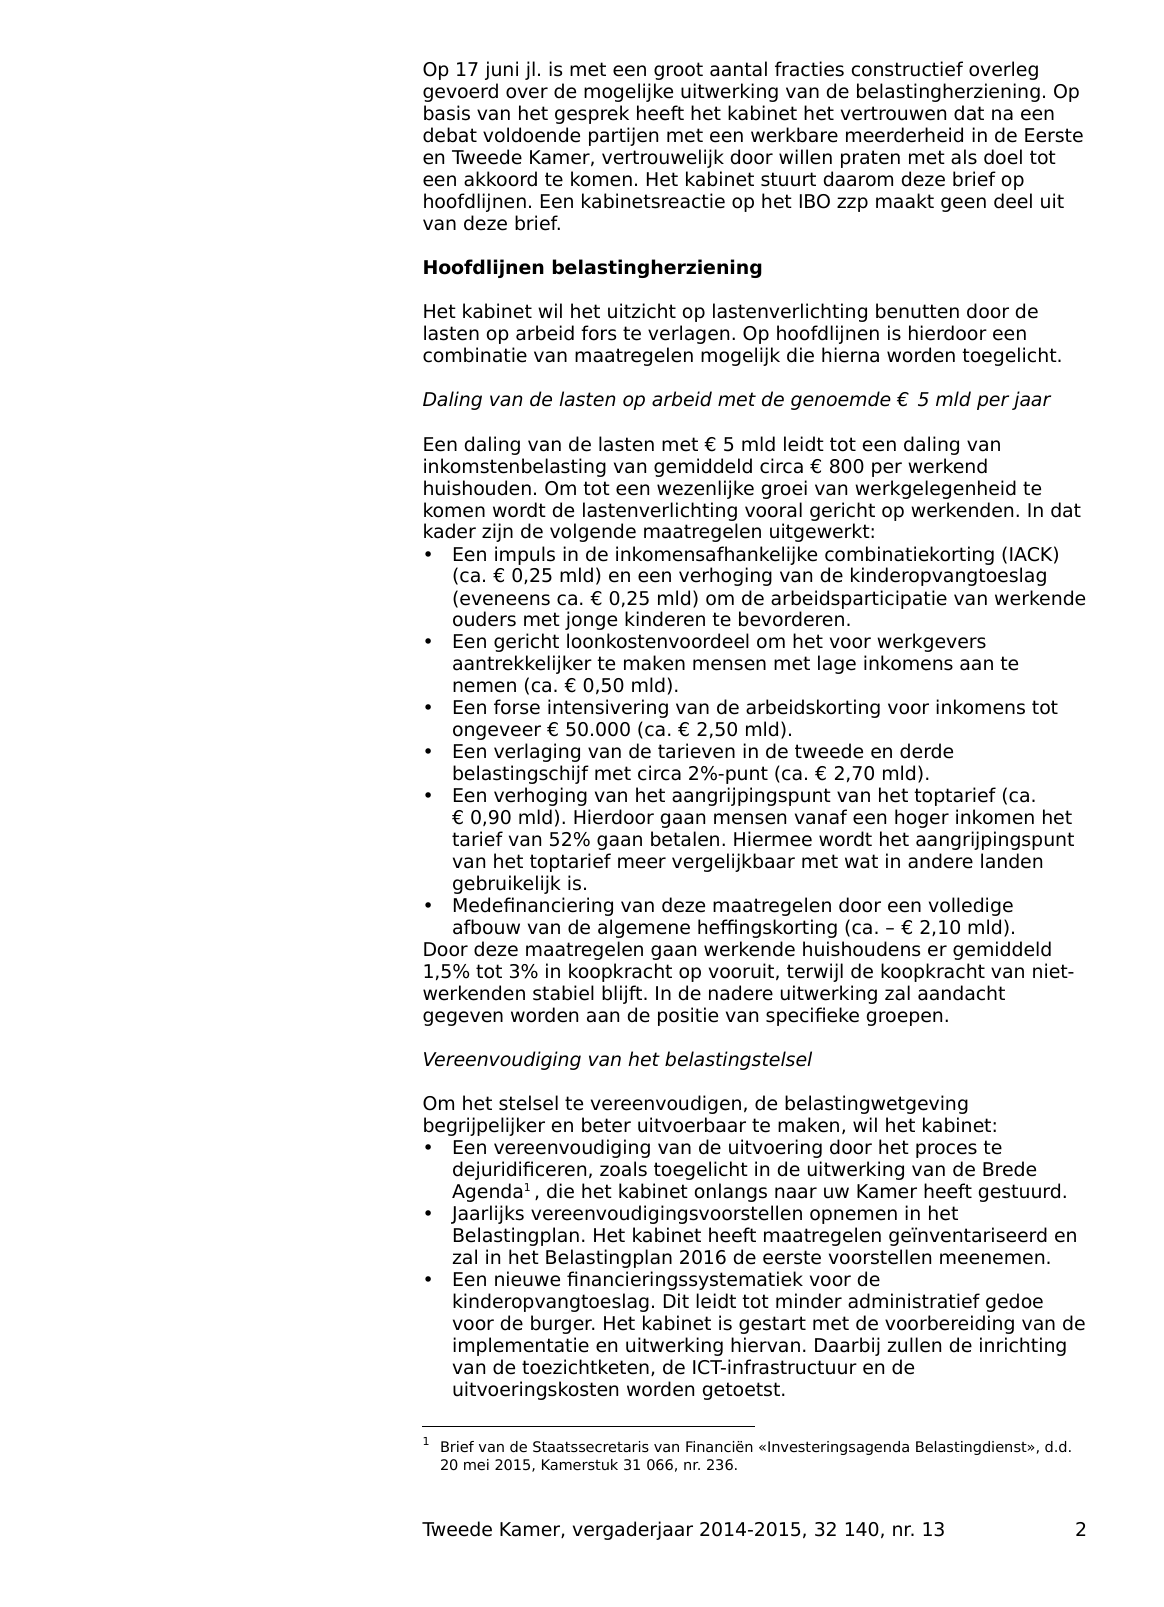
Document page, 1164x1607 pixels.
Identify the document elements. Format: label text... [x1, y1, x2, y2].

text • Een verlaging van de tarieven in de tweede en derde belastingschijf met circa 2%-punt (ca. € 2,70 mld). [422, 741, 1087, 785]
text • Een vereenvoudiging van de uitvoering door het proces te dejuridificeren, zoals toegelicht in de uitwerking van de Brede Agenda, die het kabinet onlangs naar uw Kamer heeft gestuurd. [422, 1137, 1087, 1203]
text • Medefinanciering van deze maatregelen door een volledige afbouw van de algemene heffingskorting (ca. – € 2,10 mld). [422, 895, 1087, 939]
text Brief van de Staatssecretaris van Financiën «Investeringsagenda Belastingdienst», d.d. 20 mei 2015, Kamerstuk 31 066, nr. 236. [422, 1435, 1087, 1474]
text • Een forse intensivering van de arbeidskorting voor inkomens tot ongeveer € 50.000 (ca. € 2,50 mld). [422, 697, 1087, 741]
text Door deze maatregelen gaan werkende huishoudens er gemiddeld 1,5% tot 3% in koopkracht op vooruit, terwijl de koopkracht van niet-werkenden stabiel blijft. In de nadere uitwerking zal aandacht gegeven worden aan de positie van specifieke groepen. [422, 939, 1087, 1027]
subtitle Hoofdlijnen belastingherziening [422, 257, 1087, 279]
subtitle Vereenvoudiging van het belastingstelsel [422, 1049, 1087, 1071]
text Het kabinet wil het uitzicht op lastenverlichting benutten door de lasten op arbeid fors te verlagen. Op hoofdlijnen is hierdoor een combinatie van maatregelen mogelijk die hierna worden toegelicht. [422, 301, 1087, 367]
text • Een gericht loonkostenvoordeel om het voor werkgevers aantrekkelijker te maken mensen met lage inkomens aan te nemen (ca. € 0,50 mld). [422, 631, 1087, 697]
text • Een impuls in de inkomensafhankelijke combinatiekorting (IACK) (ca. € 0,25 mld) en een verhoging van de kinderopvangtoeslag (eveneens ca. € 0,25 mld) om de arbeidsparticipatie van werkende ouders met jonge kinderen te bevorderen. [422, 543, 1087, 631]
text Op 17 juni jl. is met een groot aantal fracties constructief overleg gevoerd over de mogelijke uitwerking van de belastingherziening. Op basis van het gesprek heeft het kabinet het vertrouwen dat na een debat voldoende partijen met een werkbare meerderheid in de Eerste en Tweede Kamer, vertrouwelijk door willen praten met als doel tot een akkoord te komen. Het kabinet stuurt daarom deze brief op hoofdlijnen. Een kabinetsreactie op het IBO zzp maakt geen deel uit van deze brief. [422, 59, 1087, 235]
subtitle Daling van de lasten op arbeid met de genoemde € 5 mld per jaar [422, 389, 1087, 411]
text • Een verhoging van het aangrijpingspunt van het toptarief (ca. € 0,90 mld). Hierdoor gaan mensen vanaf een hoger inkomen het tarief van 52% gaan betalen. Hiermee wordt het aangrijpingspunt van het toptarief meer vergelijkbaar met wat in andere landen gebruikelijk is. [422, 785, 1087, 895]
text Een daling van de lasten met € 5 mld leidt tot een daling van inkomstenbelasting van gemiddeld circa € 800 per werkend huishouden. Om tot een wezenlijke groei van werkgelegenheid te komen wordt de lastenverlichting vooral gericht op werkenden. In dat kader zijn de volgende maatregelen uitgewerkt: [422, 433, 1087, 543]
text Om het stelsel te vereenvoudigen, de belastingwetgeving begrijpelijker en beter uitvoerbaar te maken, wil het kabinet: [422, 1093, 1087, 1137]
text • Een nieuwe financieringssystematiek voor de kinderopvangtoeslag. Dit leidt tot minder administratief gedoe voor de burger. Het kabinet is gestart met de voorbereiding van de implementatie en uitwerking hiervan. Daarbij zullen de inrichting van de toezichtketen, de ICT-infrastructuur en de uitvoeringskosten worden getoetst. [422, 1269, 1087, 1401]
text • Jaarlijks vereenvoudigingsvoorstellen opnemen in het Belastingplan. Het kabinet heeft maatregelen geïnventariseerd en zal in het Belastingplan 2016 de eerste voorstellen meenemen. [422, 1203, 1087, 1269]
